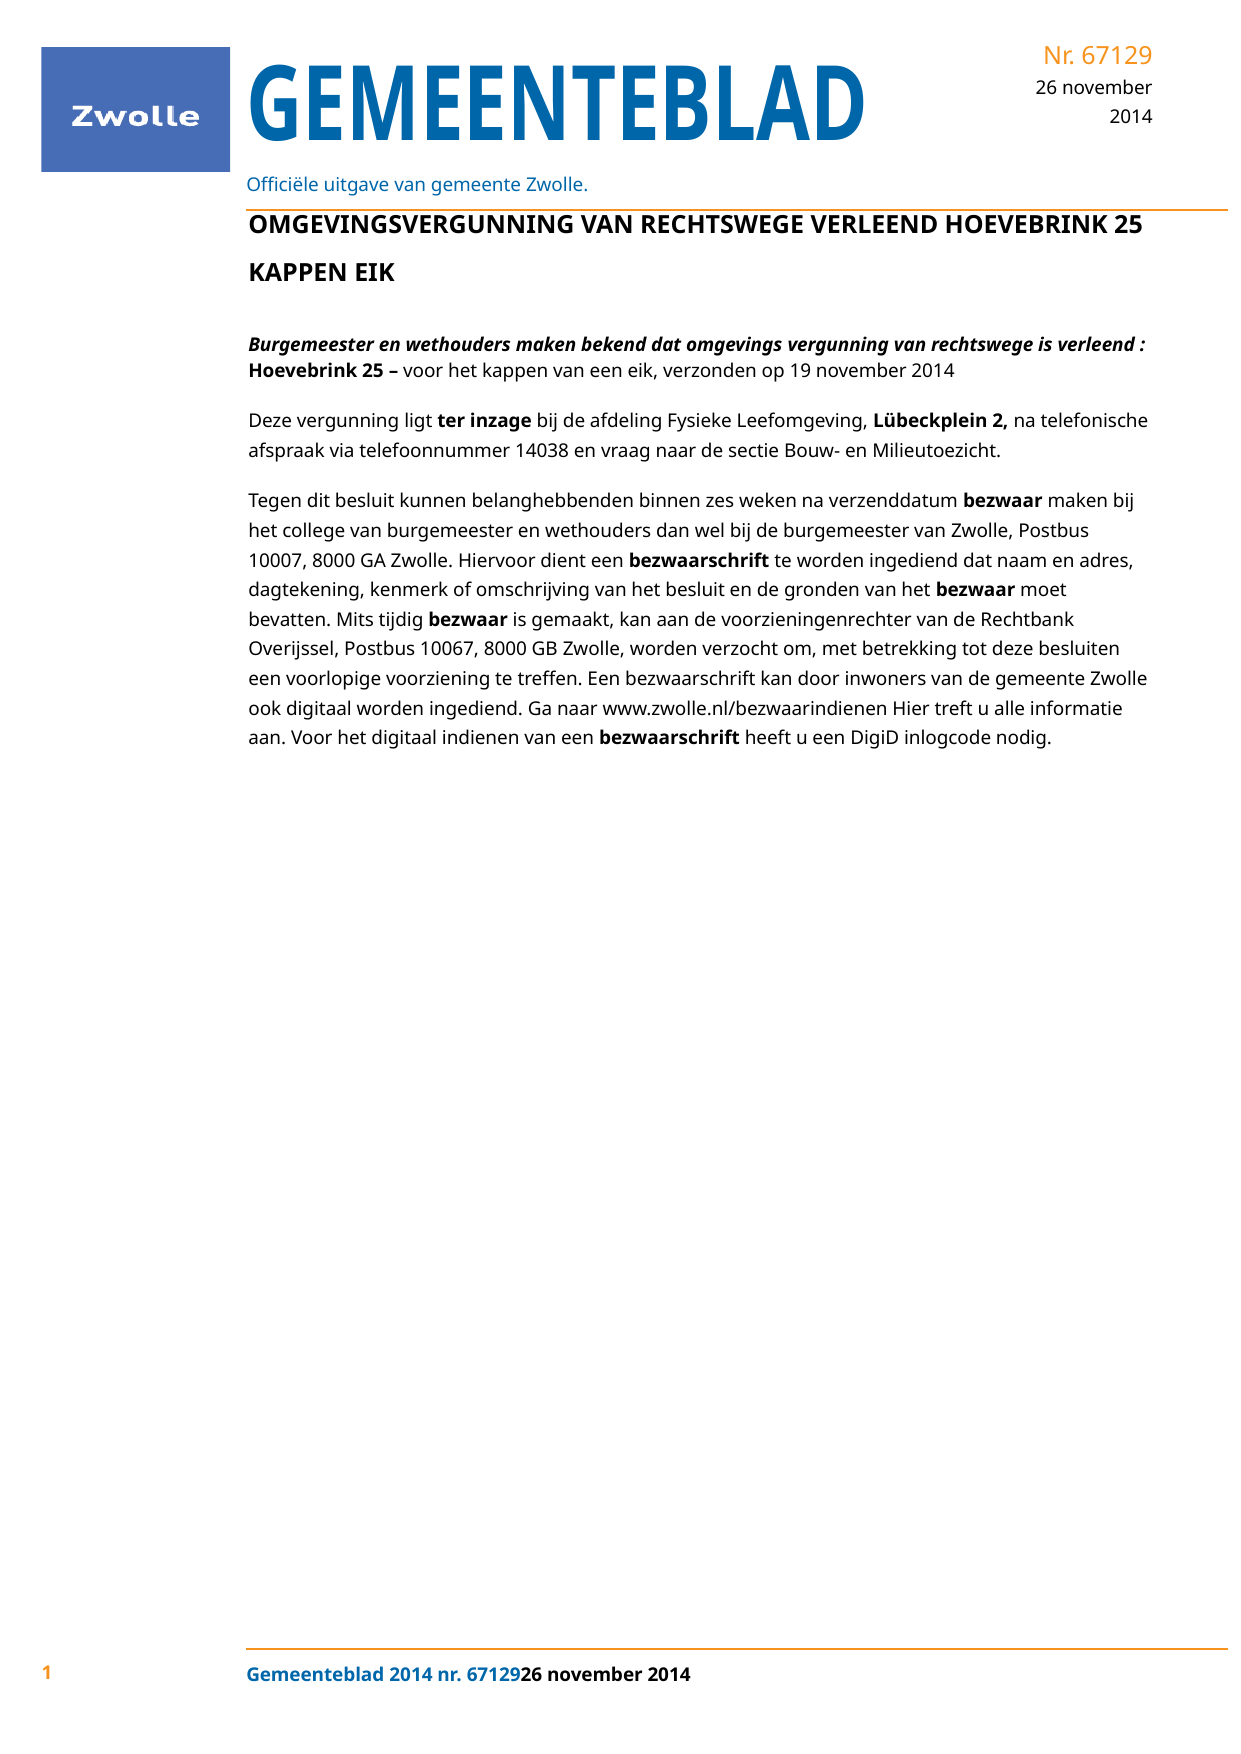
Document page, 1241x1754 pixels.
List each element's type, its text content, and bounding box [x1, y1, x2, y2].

picture [41, 47, 231, 172]
text Tegen dit besluit kunnen belanghebbenden binnen zes weken na verzenddatum bezwaar maken bij het college van burgemeester en wethouders dan wel bij de burgemeester van Zwolle, Postbus 10007, 8000 GA Zwolle. Hiervoor dient een bezwaarschrift te worden ingediend dat naam en adres, dagtekening, kenmerk of omschrijving van het besluit en de gronden van het bezwaar moet bevatten. Mits tijdig bezwaar is gemaakt, kan aan de voorzieningenrechter van de Rechtbank Overijssel, Postbus 10067, 8000 GB Zwolle, worden verzocht om, met betrekking tot deze besluiten een voorlopige voorziening te treffen. Een bezwaarschrift kan door inwoners van de gemeente Zwolle ook digitaal worden ingediend. Ga naar www.zwolle.nl/bezwaarindienen Hier treft u alle informatie aan. Voor het digitaal indienen van een bezwaarschrift heeft u een DigiD inlogcode nodig. [248, 488, 1152, 750]
text Deze vergunning ligt ter inzage bij de afdeling Fysieke Leefomgeving, Lübeckplein 2, na telefonische afspraak via telefoonnummer 14038 en vraag naar de sectie Bouw- en Milieutoezicht. [248, 408, 1152, 463]
text Hoevebrink 25 – voor het kappen van een eik, verzonden op 19 november 2014 [248, 357, 1152, 383]
text Burgemeester en wethouders maken bekend dat omgevings vergunning van rechtswege is verleend : [248, 331, 1152, 357]
text OMGEVINGSVERGUNNING VAN RECHTSWEGE VERLEEND HOEVEBRINK 25 KAPPEN EIK [248, 211, 1152, 288]
